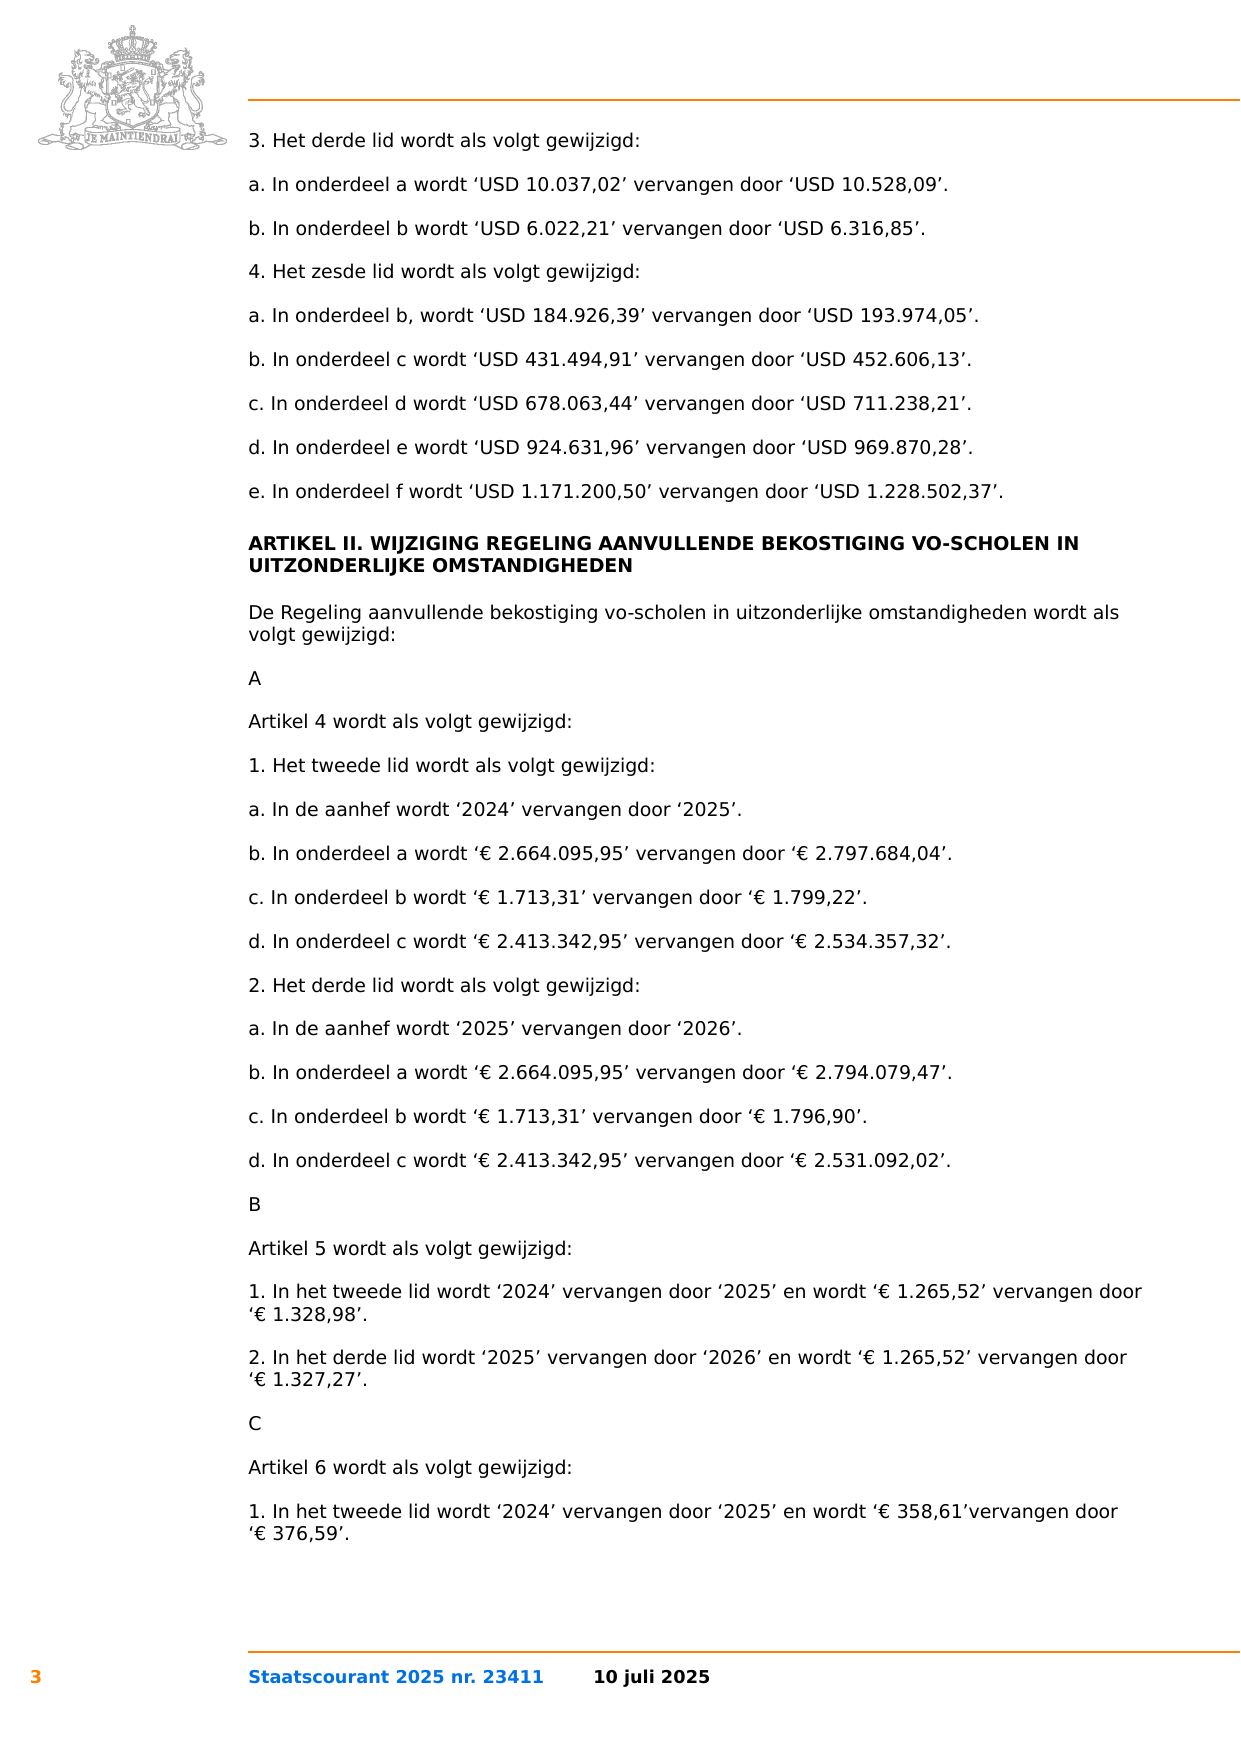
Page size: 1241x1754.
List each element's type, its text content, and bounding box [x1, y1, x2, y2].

subtitle ARTIKEL II. WIJZIGING REGELING AANVULLENDE BEKOSTIGING VO-SCHOLEN IN UITZONDERLIJKE OMSTANDIGHEDEN [248, 533, 1163, 577]
text b. In onderdeel b wordt ‘USD 6.022,21’ vervangen door ‘USD 6.316,85’. [248, 218, 1163, 239]
text b. In onderdeel c wordt ‘USD 431.494,91’ vervangen door ‘USD 452.606,13’. [248, 349, 1163, 371]
text 4. Het zesde lid wordt als volgt gewijzigd: [248, 261, 1163, 283]
text 2. Het derde lid wordt als volgt gewijzigd: [248, 974, 1163, 996]
picture [38, 25, 227, 150]
text Artikel 4 wordt als volgt gewijzigd: [248, 711, 1163, 733]
text C [248, 1413, 1163, 1435]
text Artikel 6 wordt als volgt gewijzigd: [248, 1457, 1163, 1479]
text e. In onderdeel f wordt ‘USD 1.171.200,50’ vervangen door ‘USD 1.228.502,37’. [248, 481, 1163, 503]
text c. In onderdeel d wordt ‘USD 678.063,44’ vervangen door ‘USD 711.238,21’. [248, 393, 1163, 415]
text d. In onderdeel e wordt ‘USD 924.631,96’ vervangen door ‘USD 969.870,28’. [248, 437, 1163, 459]
text b. In onderdeel a wordt ‘€ 2.664.095,95’ vervangen door ‘€ 2.794.079,47’. [248, 1062, 1163, 1084]
text b. In onderdeel a wordt ‘€ 2.664.095,95’ vervangen door ‘€ 2.797.684,04’. [248, 843, 1163, 865]
text Artikel 5 wordt als volgt gewijzigd: [248, 1238, 1163, 1259]
text 2. In het derde lid wordt ‘2025’ vervangen door ‘2026’ en wordt ‘€ 1.265,52’ vervangen door ‘€ 1.327,27’. [248, 1347, 1163, 1391]
text 1. Het tweede lid wordt als volgt gewijzigd: [248, 755, 1163, 777]
text De Regeling aanvullende bekostiging vo-scholen in uitzonderlijke omstandigheden wordt als volgt gewijzigd: [248, 602, 1163, 646]
text 3. Het derde lid wordt als volgt gewijzigd: [248, 130, 1163, 152]
text d. In onderdeel c wordt ‘€ 2.413.342,95’ vervangen door ‘€ 2.531.092,02’. [248, 1150, 1163, 1172]
text d. In onderdeel c wordt ‘€ 2.413.342,95’ vervangen door ‘€ 2.534.357,32’. [248, 931, 1163, 953]
text 1. In het tweede lid wordt ‘2024’ vervangen door ‘2025’ en wordt ‘€ 358,61’vervangen door ‘€ 376,59’. [248, 1501, 1163, 1545]
text c. In onderdeel b wordt ‘€ 1.713,31’ vervangen door ‘€ 1.796,90’. [248, 1106, 1163, 1128]
text a. In de aanhef wordt ‘2024’ vervangen door ‘2025’. [248, 799, 1163, 821]
text c. In onderdeel b wordt ‘€ 1.713,31’ vervangen door ‘€ 1.799,22’. [248, 887, 1163, 909]
text a. In onderdeel a wordt ‘USD 10.037,02’ vervangen door ‘USD 10.528,09’. [248, 174, 1163, 196]
text B [248, 1194, 1163, 1216]
text A [248, 667, 1163, 689]
text 1. In het tweede lid wordt ‘2024’ vervangen door ‘2025’ en wordt ‘€ 1.265,52’ vervangen door ‘€ 1.328,98’. [248, 1281, 1163, 1325]
text a. In onderdeel b, wordt ‘USD 184.926,39’ vervangen door ‘USD 193.974,05’. [248, 305, 1163, 327]
text a. In de aanhef wordt ‘2025’ vervangen door ‘2026’. [248, 1018, 1163, 1040]
